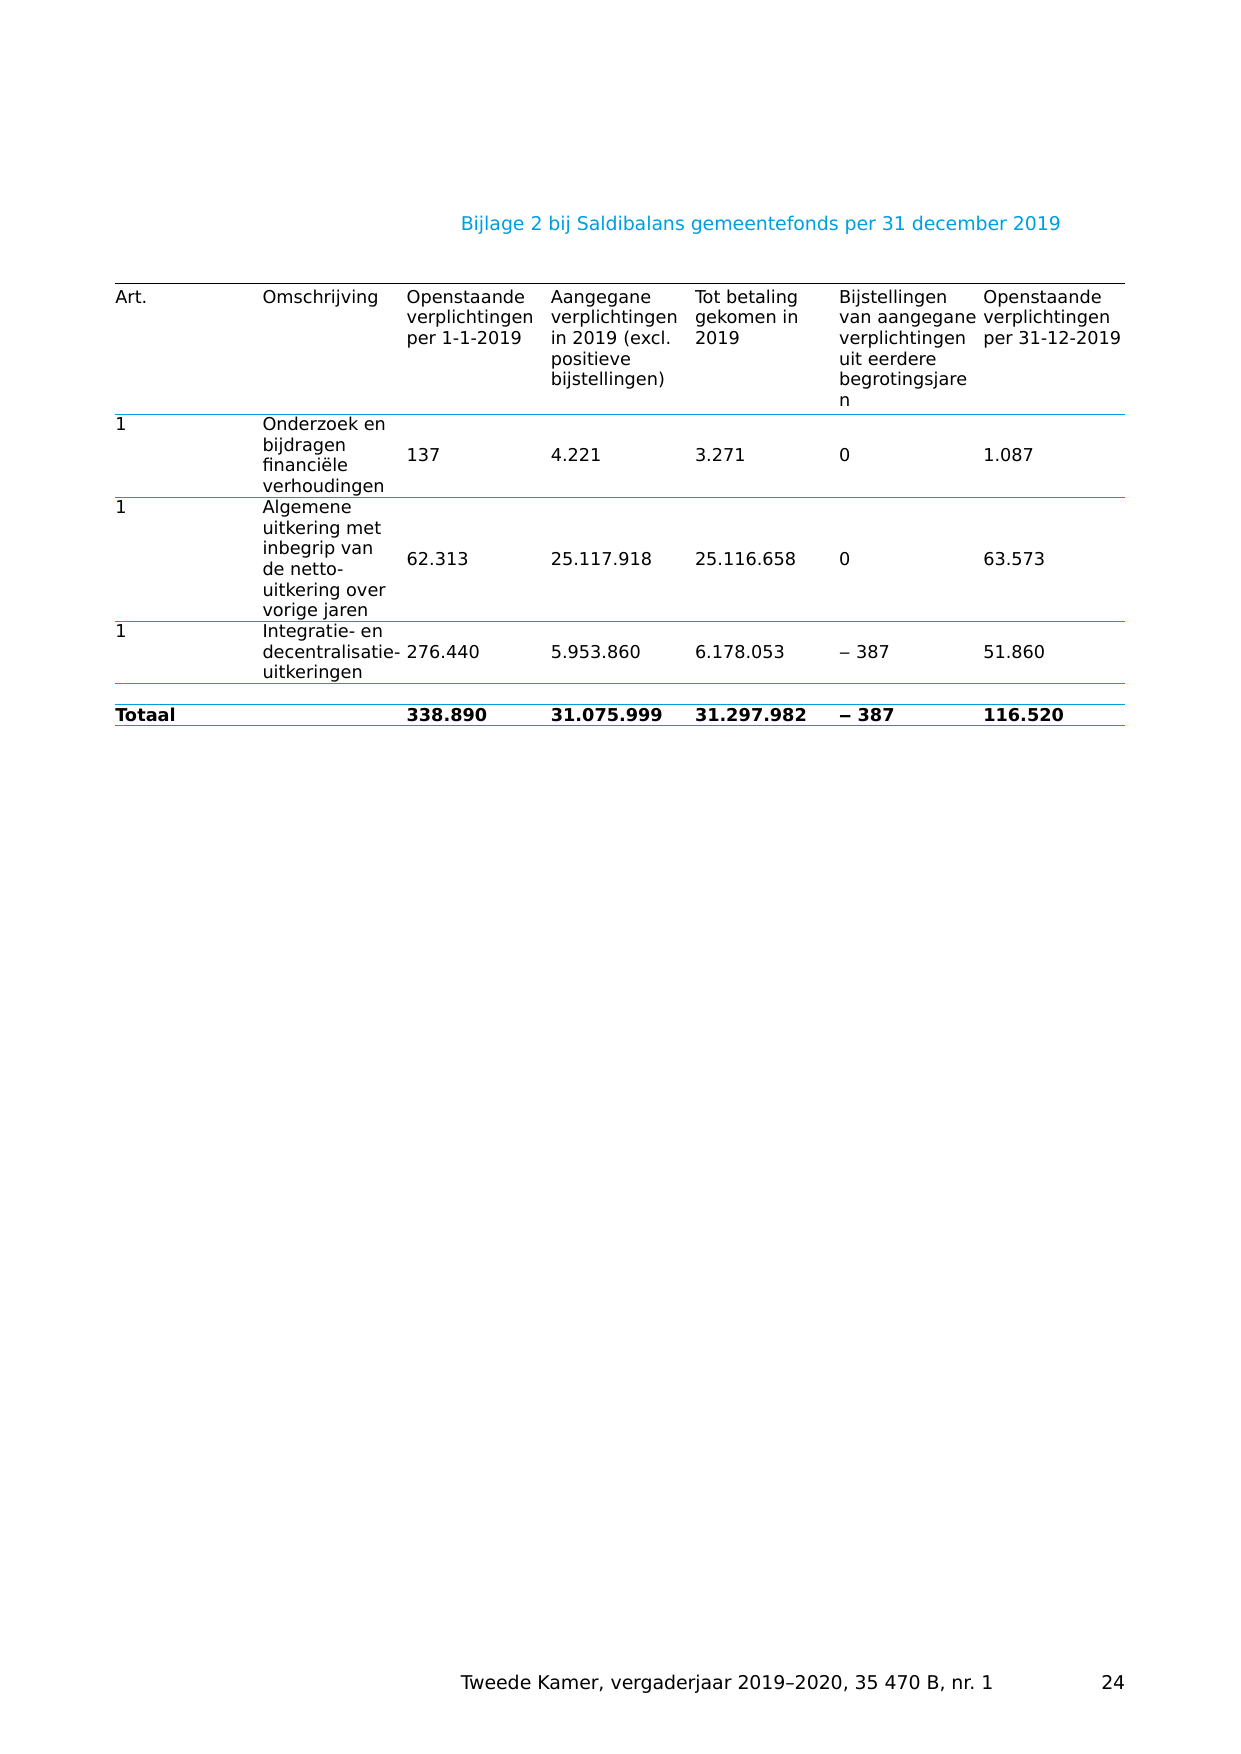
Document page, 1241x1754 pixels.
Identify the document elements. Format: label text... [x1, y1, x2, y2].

table_cell Bijstellingen van aangegane verplichtingen uit eerdere begrotingsjaren [836, 284, 980, 413]
table_cell 1 [115, 498, 259, 621]
table_cell ‒ 387 [836, 705, 980, 725]
table_cell 116.520 [980, 705, 1125, 725]
table_cell Algemene uitkering met inbegrip van de netto-uitkering over vorige jaren [259, 498, 403, 621]
table_cell [980, 684, 1125, 704]
table_cell Aangegane verplichtingen in 2019 (excl. positieve bijstellingen) [548, 284, 692, 413]
table_cell [259, 684, 403, 704]
table_cell 137 [404, 415, 548, 496]
table_cell 31.075.999 [548, 705, 692, 725]
table_cell [115, 684, 259, 704]
table_cell 1 [115, 415, 259, 496]
table_cell [548, 684, 692, 704]
table_cell 1 [115, 622, 259, 683]
table_cell [404, 684, 548, 704]
table_cell 4.221 [548, 415, 692, 496]
table_cell 338.890 [404, 705, 548, 725]
table_cell Integratie- en decentralisatie-uitkeringen [259, 622, 403, 683]
table_cell 31.297.982 [692, 705, 836, 725]
table_cell 25.116.658 [692, 498, 836, 621]
table_cell 0 [836, 498, 980, 621]
table_cell [259, 705, 403, 725]
table_cell Onderzoek en bijdragen financiële verhoudingen [259, 415, 403, 496]
table_cell 276.440 [404, 622, 548, 683]
table_cell 1.087 [980, 415, 1125, 496]
table_cell Art. [115, 284, 259, 413]
table_cell [692, 684, 836, 704]
table_cell 6.178.053 [692, 622, 836, 683]
table_cell Totaal [115, 705, 259, 725]
table_cell 25.117.918 [548, 498, 692, 621]
table_cell 51.860 [980, 622, 1125, 683]
table_cell Omschrijving [259, 284, 403, 413]
table_cell 0 [836, 415, 980, 496]
table_cell Openstaande verplichtingen per 1-1-2019 [404, 284, 548, 413]
table_cell 5.953.860 [548, 622, 692, 683]
table_header Tabel 6 Verloop van de openstaande verplichtingen gemeentefonds (Bbedragen x € 1.000) [115, 258, 1125, 283]
table_cell Openstaande verplichtingen per 31-12-2019 [980, 284, 1125, 413]
table_cell [836, 684, 980, 704]
table_cell 3.271 [692, 415, 836, 496]
table_cell 63.573 [980, 498, 1125, 621]
table_cell 62.313 [404, 498, 548, 621]
table_cell ‒ 387 [836, 622, 980, 683]
title Bijlage 2 bij Saldibalans gemeentefonds per 31 december 2019 [461, 213, 1125, 235]
table_cell Tot betaling gekomen in 2019 [692, 284, 836, 413]
